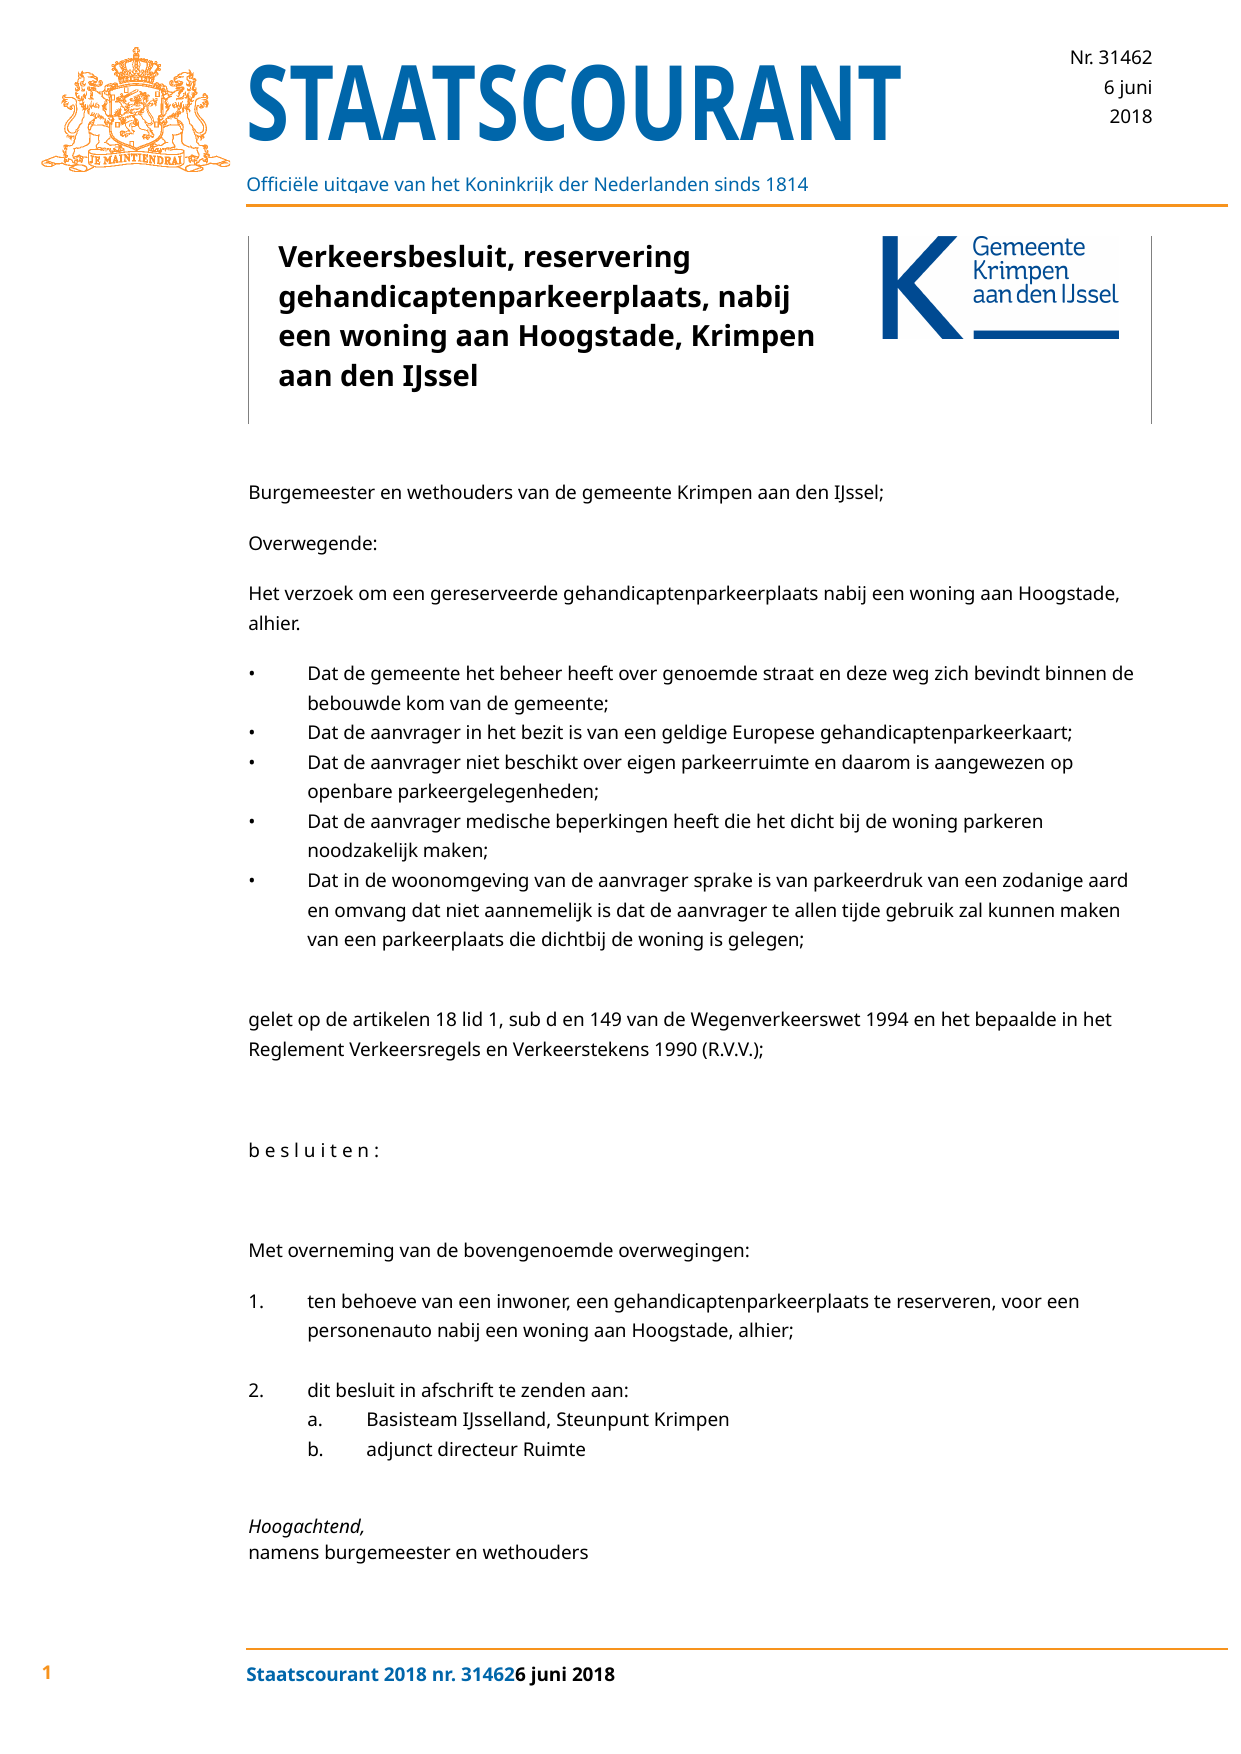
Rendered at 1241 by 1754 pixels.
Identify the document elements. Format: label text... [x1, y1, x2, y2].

text Met overneming van de bovengenoemde overwegingen: [248, 1238, 1152, 1263]
text namens burgemeester en wethouders [248, 1539, 1152, 1565]
table_header Verkeersbesluit, reservering gehandicaptenparkeerplaats, nabij een woning aan Hoogstade, Krimpen aan den IJssel [249, 236, 850, 424]
list Basisteam IJsselland, Steunpunt Krimpen [307, 1406, 1152, 1432]
text Burgemeester en wethouders van de gemeente Krimpen aan den IJssel; [248, 479, 1152, 505]
text gelet op de artikelen 18 lid 1, sub d en 149 van de Wegenverkeerswet 1994 en het bepaalde in het Reglement Verkeersregels en Verkeerstekens 1990 (R.V.V.); [248, 1006, 1152, 1062]
picture [882, 236, 1119, 339]
text Hoogachtend, [248, 1513, 1152, 1539]
list Dat de aanvrager niet beschikt over eigen parkeerruimte en daarom is aangewezen op openbare parkeergelegenheden; [248, 749, 1152, 804]
text Het verzoek om een gereserveerde gehandicaptenparkeerplaats nabij een woning aan Hoogstade, alhier. [248, 580, 1152, 636]
list Dat de gemeente het beheer heeft over genoemde straat en deze weg zich bevindt binnen de bebouwde kom van de gemeente; [248, 660, 1152, 716]
list Dat in de woonomgeving van de aanvrager sprake is van parkeerdruk van een zodanige aard en omvang dat niet aannemelijk is dat de aanvrager te allen tijde gebruik zal kunnen maken van een parkeerplaats die dichtbij de woning is gelegen; [248, 867, 1152, 952]
table_header [850, 236, 882, 338]
table_header [850, 339, 1151, 424]
list Dat de aanvrager medische beperkingen heeft die het dicht bij de woning parkeren noodzakelijk maken; [248, 808, 1152, 863]
list Dat de aanvrager in het bezit is van een geldige Europese gehandicaptenparkeerkaart; [248, 719, 1152, 745]
list dit besluit in afschrift te zenden aan: [248, 1377, 1152, 1403]
table_header [1119, 236, 1151, 338]
picture [41, 47, 231, 172]
list adjunct directeur Ruimte [307, 1436, 1152, 1462]
text b e s l u i t e n : [248, 1137, 1152, 1163]
text Overwegende: [248, 530, 1152, 556]
list ten behoeve van een inwoner, een gehandicaptenparkeerplaats te reserveren, voor een personenauto nabij een woning aan Hoogstade, alhier; [248, 1288, 1152, 1343]
